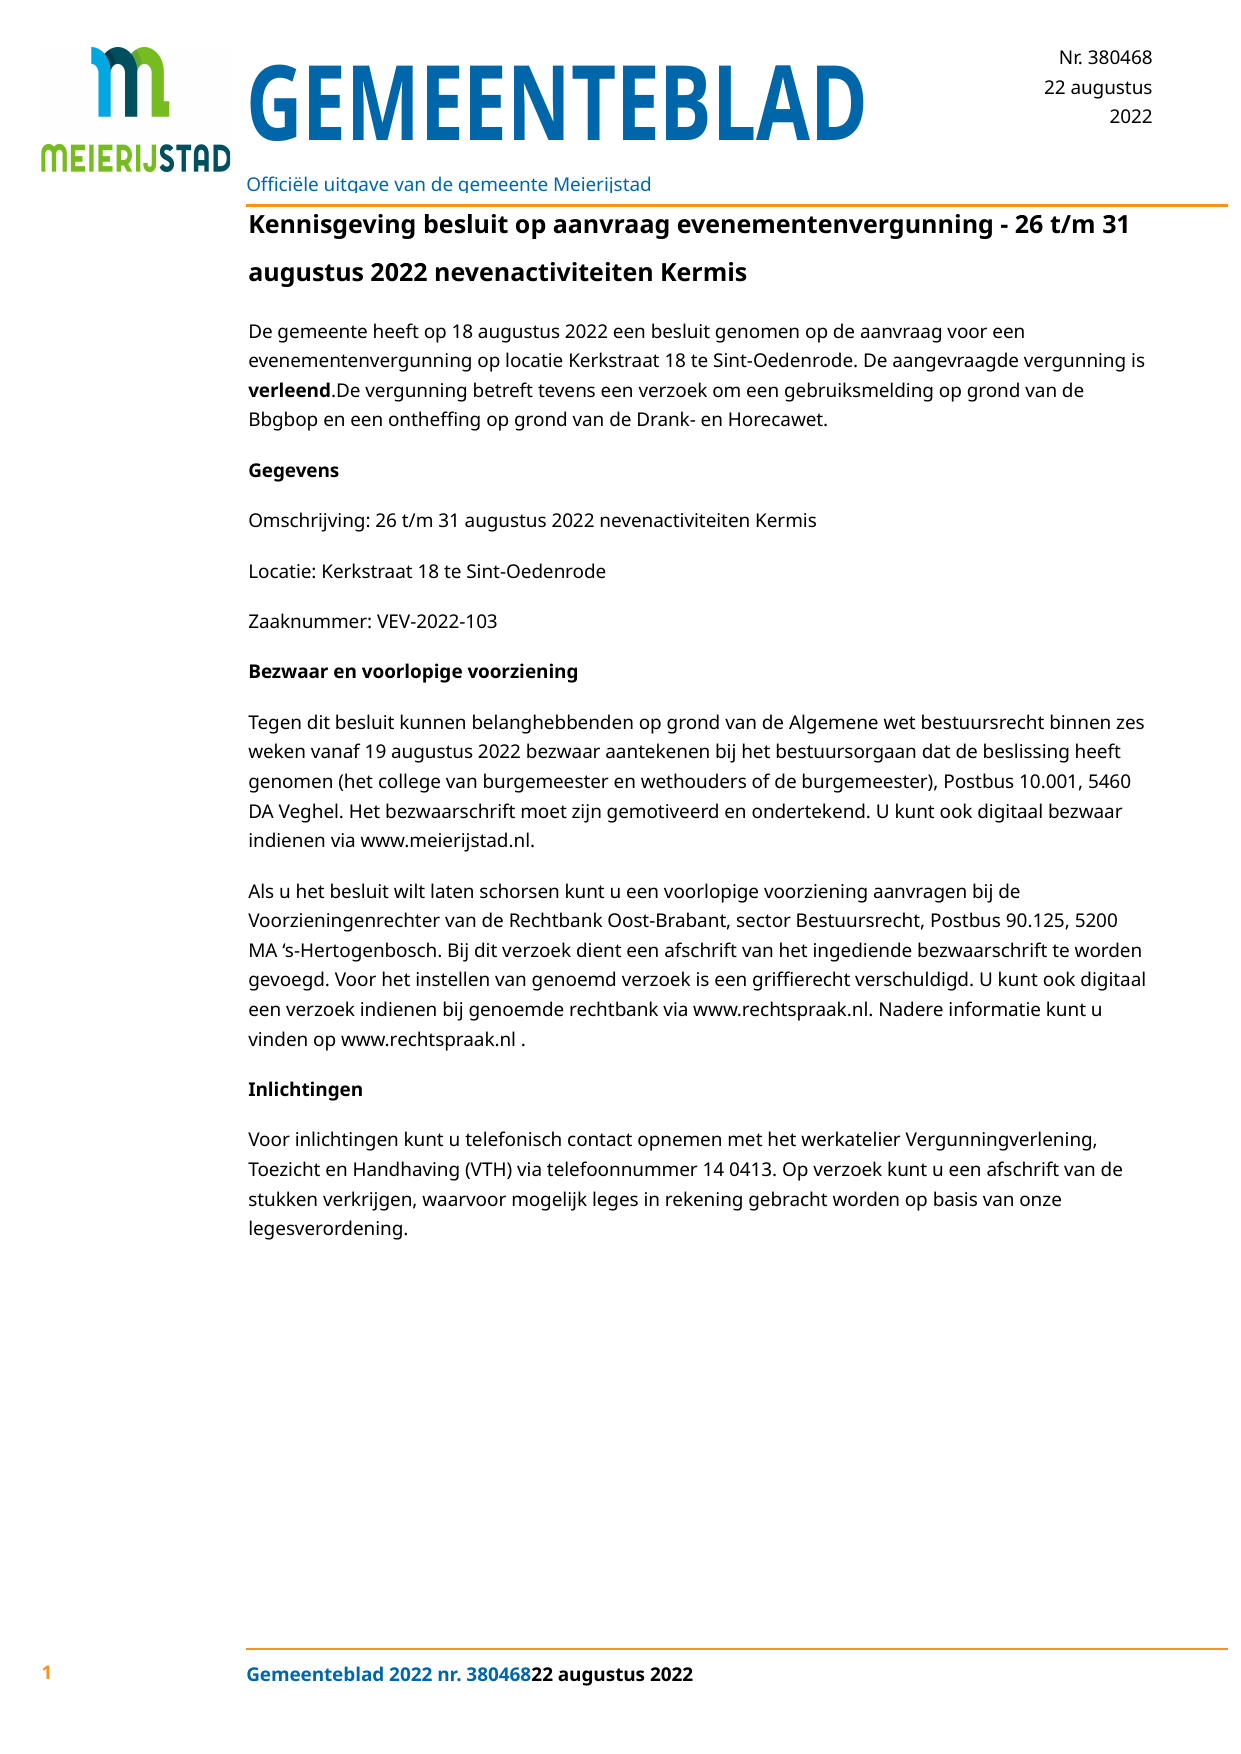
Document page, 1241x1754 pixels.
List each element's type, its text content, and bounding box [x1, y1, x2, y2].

picture [41, 47, 231, 172]
text Voor inlichtingen kunt u telefonisch contact opnemen met het werkatelier Vergunningverlening, Toezicht en Handhaving (VTH) via telefoonnummer 14 0413. Op verzoek kunt u een afschrift van de stukken verkrijgen, waarvoor mogelijk leges in rekening gebracht worden op basis van onze legesverordening. [248, 1127, 1152, 1241]
text Zaaknummer: VEV-2022-103 [248, 608, 1152, 634]
text Gegevens [248, 457, 1152, 483]
text Kennisgeving besluit op aanvraag evenementenvergunning - 26 t/m 31 augustus 2022 nevenactiviteiten Kermis [248, 207, 1152, 288]
text Als u het besluit wilt laten schorsen kunt u een voorlopige voorziening aanvragen bij de Voorzieningenrechter van de Rechtbank Oost-Brabant, sector Bestuursrecht, Postbus 90.125, 5200 MA ‘s-Hertogenbosch. Bij dit verzoek dient een afschrift van het ingediende bezwaarschrift te worden gevoegd. Voor het instellen van genoemd verzoek is een griffierecht verschuldigd. U kunt ook digitaal een verzoek indienen bij genoemde rechtbank via www.rechtspraak.nl. Nadere informatie kunt u vinden op www.rechtspraak.nl . [248, 878, 1152, 1052]
text Tegen dit besluit kunnen belanghebbenden op grond van de Algemene wet bestuursrecht binnen zes weken vanaf 19 augustus 2022 bezwaar aantekenen bij het bestuursorgaan dat de beslissing heeft genomen (het college van burgemeester en wethouders of de burgemeester), Postbus 10.001, 5460 DA Veghel. Het bezwaarschrift moet zijn gemotiveerd en ondertekend. U kunt ook digitaal bezwaar indienen via www.meierijstad.nl. [248, 709, 1152, 853]
text Locatie: Kerkstraat 18 te Sint-Oedenrode [248, 558, 1152, 584]
text Inlichtingen [248, 1076, 1152, 1102]
text Omschrijving: 26 t/m 31 augustus 2022 nevenactiviteiten Kermis [248, 507, 1152, 533]
text Bezwaar en voorlopige voorziening [248, 659, 1152, 684]
text De gemeente heeft op 18 augustus 2022 een besluit genomen op de aanvraag voor een evenementenvergunning op locatie Kerkstraat 18 te Sint-Oedenrode. De aangevraagde vergunning is verleend.De vergunning betreft tevens een verzoek om een gebruiksmelding op grond van de Bbgbop en een ontheffing op grond van de Drank- en Horecawet. [248, 318, 1152, 432]
